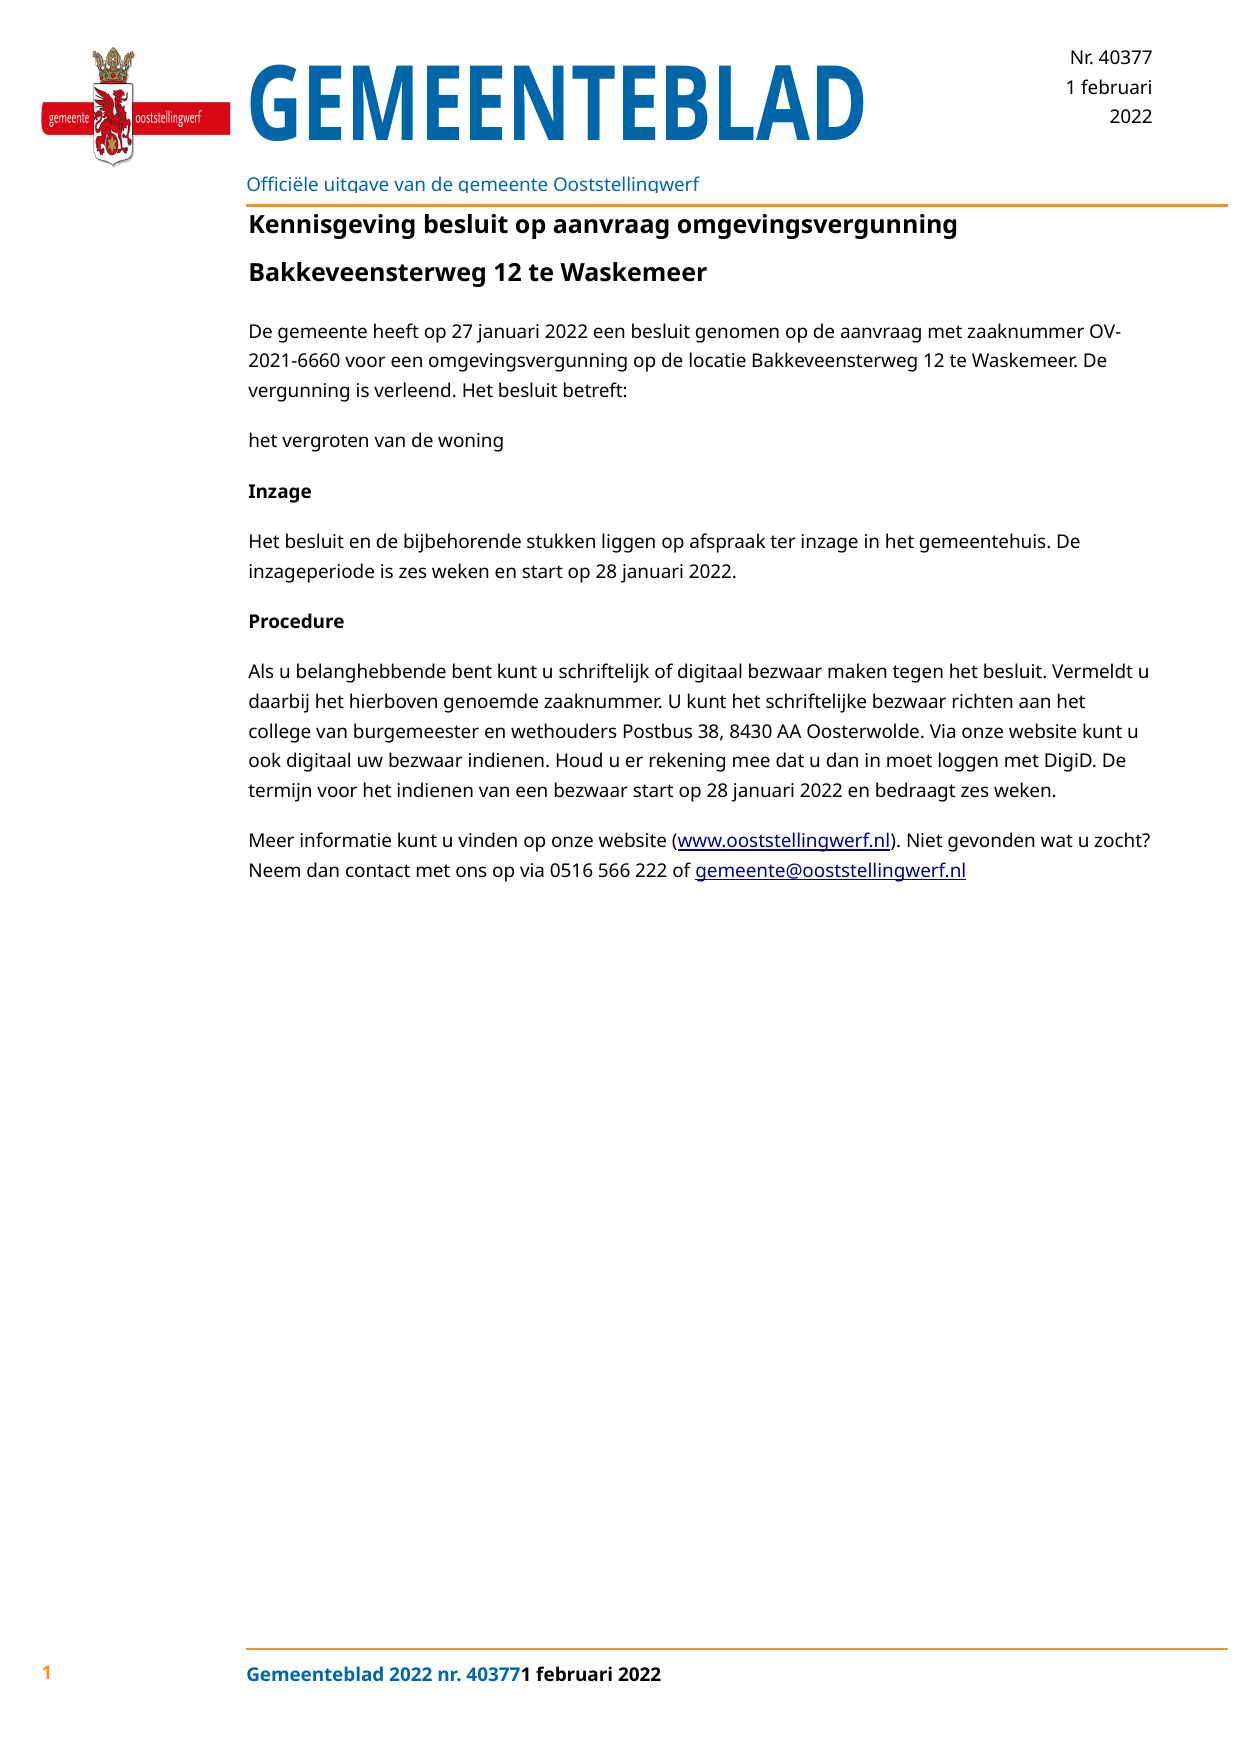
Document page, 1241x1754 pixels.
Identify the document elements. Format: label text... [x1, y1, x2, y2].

text Kennisgeving besluit op aanvraag omgevingsvergunning Bakkeveensterweg 12 te Waskemeer [248, 207, 1152, 288]
text Procedure [248, 608, 1152, 634]
text De gemeente heeft op 27 januari 2022 een besluit genomen op de aanvraag met zaaknummer OV-2021-6660 voor een omgevingsvergunning op de locatie Bakkeveensterweg 12 te Waskemeer. De vergunning is verleend. Het besluit betreft: [248, 318, 1152, 403]
text Inzage [248, 478, 1152, 504]
picture [41, 47, 231, 172]
text het vergroten van de woning [248, 427, 1152, 453]
text Het besluit en de bijbehorende stukken liggen op afspraak ter inzage in het gemeentehuis. De inzageperiode is zes weken en start op 28 januari 2022. [248, 528, 1152, 584]
text Meer informatie kunt u vinden op onze website (www.ooststellingwerf.nl). Niet gevonden wat u zocht? Neem dan contact met ons op via 0516 566 222 of gemeente@ooststellingwerf.nl [248, 827, 1152, 883]
text Als u belanghebbende bent kunt u schriftelijk of digitaal bezwaar maken tegen het besluit. Vermeldt u daarbij het hierboven genoemde zaaknummer. U kunt het schriftelijke bezwaar richten aan het college van burgemeester en wethouders Postbus 38, 8430 AA Oosterwolde. Via onze website kunt u ook digitaal uw bezwaar indienen. Houd u er rekening mee dat u dan in moet loggen met DigiD. De termijn voor het indienen van een bezwaar start op 28 januari 2022 en bedraagt zes weken. [248, 659, 1152, 803]
